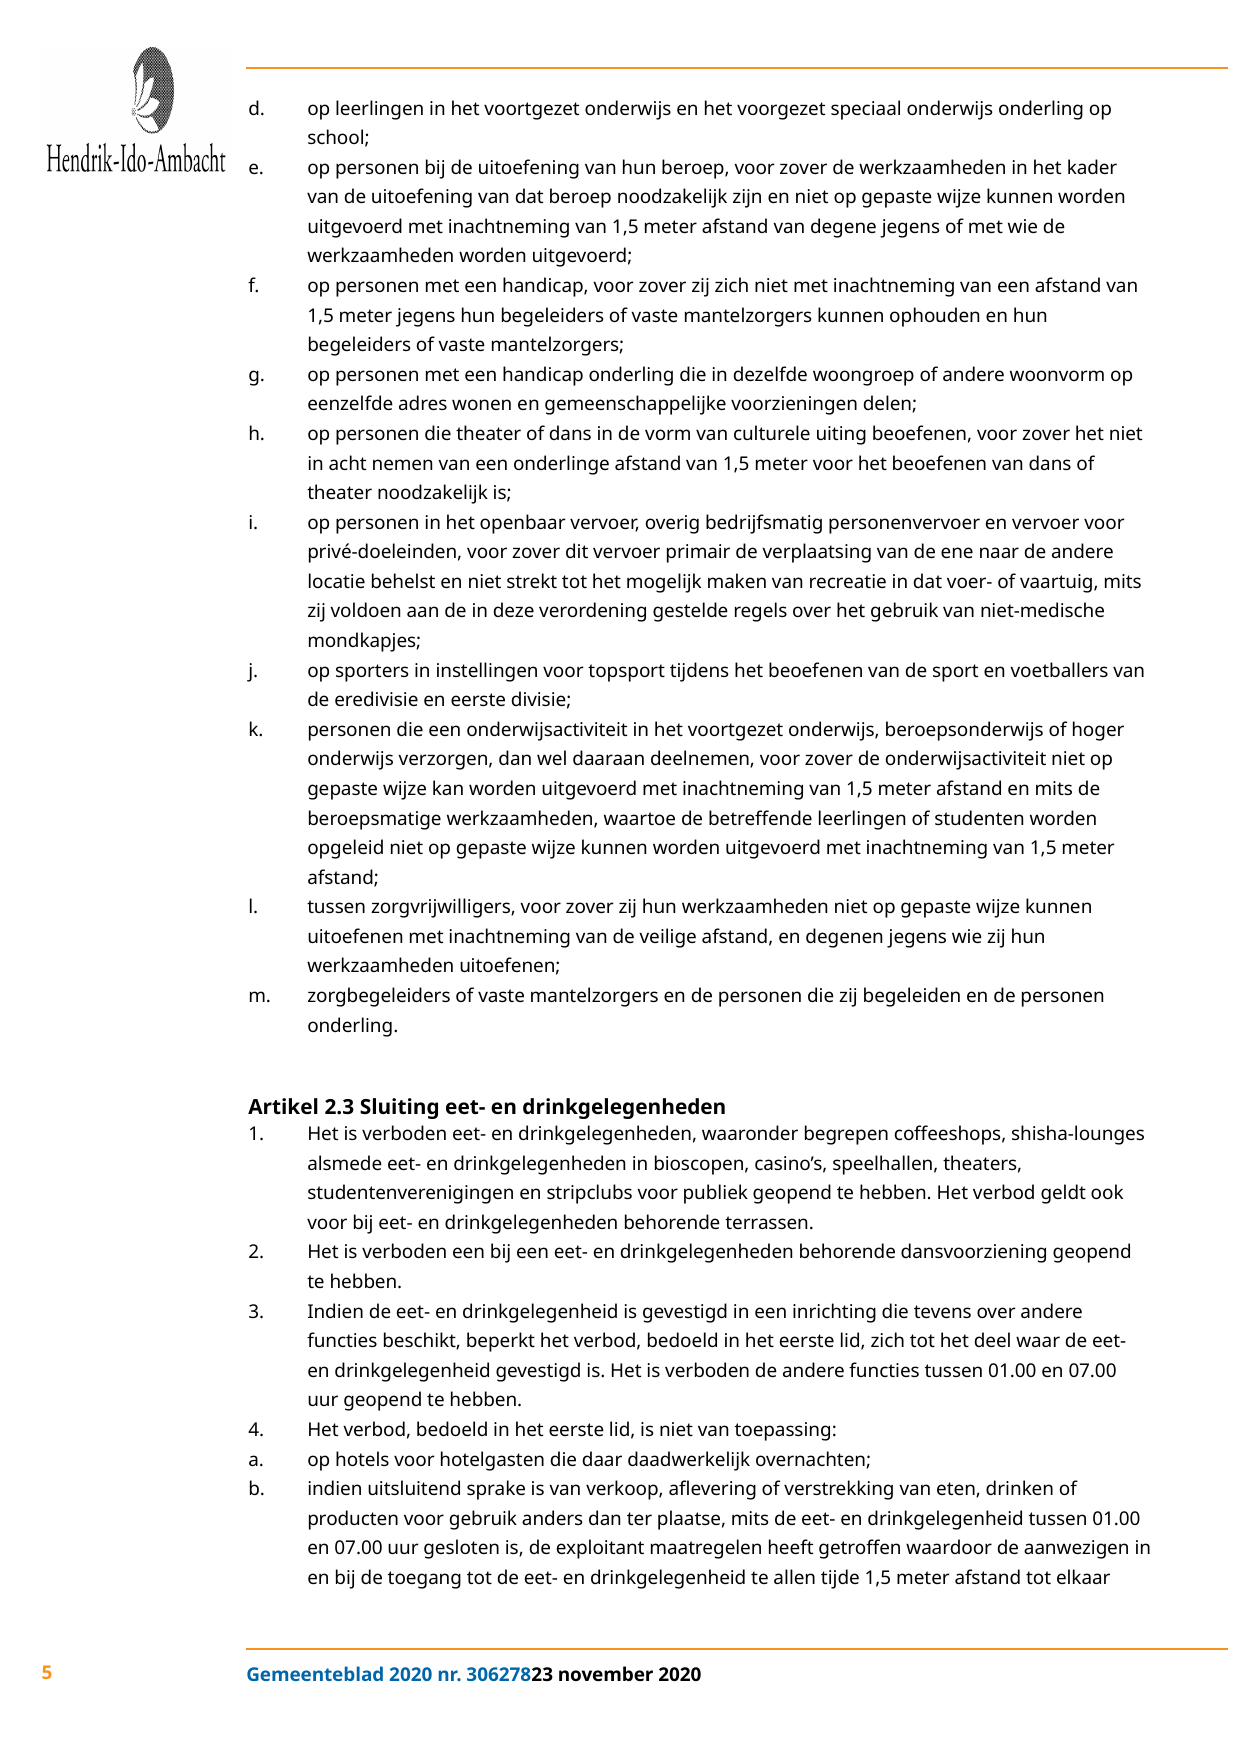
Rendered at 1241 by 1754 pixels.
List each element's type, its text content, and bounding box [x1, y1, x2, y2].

list op personen in het openbaar vervoer, overig bedrijfsmatig personenvervoer en vervoer voor privé-doeleinden, voor zover dit vervoer primair de verplaatsing van de ene naar de andere locatie behelst en niet strekt tot het mogelijk maken van recreatie in dat voer- of vaartuig, mits zij voldoen aan de in deze verordening gestelde regels over het gebruik van niet-medische mondkapjes; [248, 509, 1152, 653]
list tussen zorgvrijwilligers, voor zover zij hun werkzaamheden niet op gepaste wijze kunnen uitoefenen met inachtneming van de veilige afstand, en degenen jegens wie zij hun werkzaamheden uitoefenen; [248, 893, 1152, 978]
list op personen met een handicap, voor zover zij zich niet met inachtneming van een afstand van 1,5 meter jegens hun begeleiders of vaste mantelzorgers kunnen ophouden en hun begeleiders of vaste mantelzorgers; [248, 272, 1152, 357]
picture [41, 47, 231, 172]
list op hotels voor hotelgasten die daar daadwerkelijk overnachten; [248, 1446, 1152, 1471]
list op personen die theater of dans in de vorm van culturele uiting beoefenen, voor zover het niet in acht nemen van een onderlinge afstand van 1,5 meter voor het beoefenen van dans of theater noodzakelijk is; [248, 420, 1152, 505]
text Artikel 2.3 Sluiting eet- en drinkgelegenheden [248, 1092, 1152, 1120]
list zorgbegeleiders of vaste mantelzorgers en de personen die zij begeleiden en de personen onderling. [248, 982, 1152, 1038]
list personen die een onderwijsactiviteit in het voortgezet onderwijs, beroepsonderwijs of hoger onderwijs verzorgen, dan wel daaraan deelnemen, voor zover de onderwijsactiviteit niet op gepaste wijze kan worden uitgevoerd met inachtneming van 1,5 meter afstand en mits de beroepsmatige werkzaamheden, waartoe de betreffende leerlingen of studenten worden opgeleid niet op gepaste wijze kunnen worden uitgevoerd met inachtneming van 1,5 meter afstand; [248, 716, 1152, 890]
list Indien de eet- en drinkgelegenheid is gevestigd in een inrichting die tevens over andere functies beschikt, beperkt het verbod, bedoeld in het eerste lid, zich tot het deel waar de eet- en drinkgelegenheid gevestigd is. Het is verboden de andere functies tussen 01.00 en 07.00 uur geopend te hebben. [248, 1298, 1152, 1412]
list op personen bij de uitoefening van hun beroep, voor zover de werkzaamheden in het kader van de uitoefening van dat beroep noodzakelijk zijn en niet op gepaste wijze kunnen worden uitgevoerd met inachtneming van 1,5 meter afstand van degene jegens of met wie de werkzaamheden worden uitgevoerd; [248, 154, 1152, 268]
list Het is verboden eet- en drinkgelegenheden, waaronder begrepen coffeeshops, shisha-lounges alsmede eet- en drinkgelegenheden in bioscopen, casino’s, speelhallen, theaters, studentenverenigingen en stripclubs voor publiek geopend te hebben. Het verbod geldt ook voor bij eet- en drinkgelegenheden behorende terrassen. [248, 1120, 1152, 1235]
list indien uitsluitend sprake is van verkoop, aflevering of verstrekking van eten, drinken of producten voor gebruik anders dan ter plaatse, mits de eet- en drinkgelegenheid tussen 01.00 en 07.00 uur gesloten is, de exploitant maatregelen heeft getroffen waardoor de aanwezigen in en bij de toegang tot de eet- en drinkgelegenheid te allen tijde 1,5 meter afstand tot elkaar [248, 1475, 1152, 1590]
list op personen met een handicap onderling die in dezelfde woongroep of andere woonvorm op eenzelfde adres wonen en gemeenschappelijke voorzieningen delen; [248, 361, 1152, 416]
list op sporters in instellingen voor topsport tijdens het beoefenen van de sport en voetballers van de eredivisie en eerste divisie; [248, 657, 1152, 712]
list op leerlingen in het voortgezet onderwijs en het voorgezet speciaal onderwijs onderling op school; [248, 95, 1152, 150]
list Het verbod, bedoeld in het eerste lid, is niet van toepassing: [248, 1416, 1152, 1442]
list Het is verboden een bij een eet- en drinkgelegenheden behorende dansvoorziening geopend te hebben. [248, 1239, 1152, 1294]
